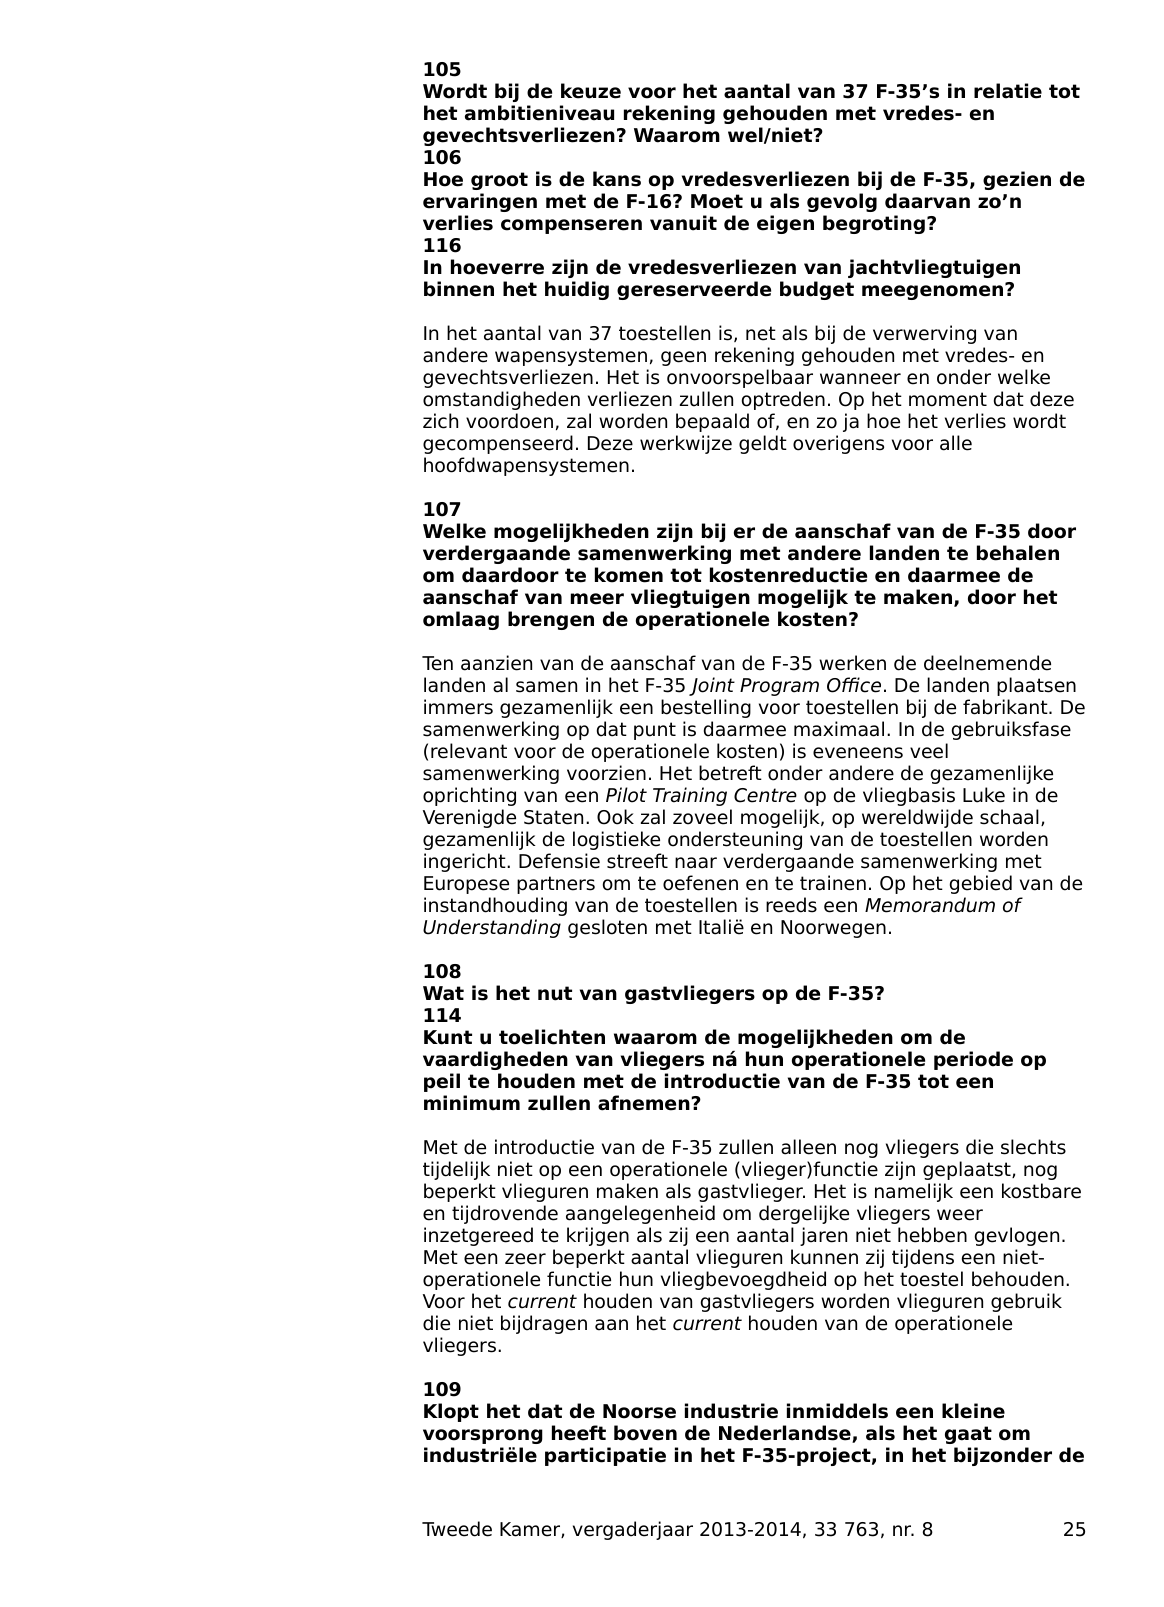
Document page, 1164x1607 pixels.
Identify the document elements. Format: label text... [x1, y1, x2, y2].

text In hoeverre zijn de vredesverliezen van jachtvliegtuigen binnen het huidig gereserveerde budget meegenomen? [422, 257, 1087, 301]
text 109 [422, 1379, 1087, 1401]
text Hoe groot is de kans op vredesverliezen bij de F-35, gezien de ervaringen met de F-16? Moet u als gevolg daarvan zo’n verlies compenseren vanuit de eigen begroting? [422, 169, 1087, 235]
text 116 [422, 235, 1087, 257]
text 108 [422, 961, 1087, 983]
text In het aantal van 37 toestellen is, net als bij de verwerving van andere wapensystemen, geen rekening gehouden met vredes- en gevechtsverliezen. Het is onvoorspelbaar wanneer en onder welke omstandigheden verliezen zullen optreden. Op het moment dat deze zich voordoen, zal worden bepaald of, en zo ja hoe het verlies wordt gecompenseerd. Deze werkwijze geldt overigens voor alle hoofdwapensystemen. [422, 323, 1087, 477]
text Met de introductie van de F-35 zullen alleen nog vliegers die slechts tijdelijk niet op een operationele (vlieger)functie zijn geplaatst, nog beperkt vlieguren maken als gastvlieger. Het is namelijk een kostbare en tijdrovende aangelegenheid om dergelijke vliegers weer inzetgereed te krijgen als zij een aantal jaren niet hebben gevlogen. Met een zeer beperkt aantal vlieguren kunnen zij tijdens een niet-operationele functie hun vliegbevoegdheid op het toestel behouden. Voor het current houden van gastvliegers worden vlieguren gebruik die niet bijdragen aan het current houden van de operationele vliegers. [422, 1137, 1087, 1357]
text Wat is het nut van gastvliegers op de F-35? [422, 983, 1087, 1005]
text 105 [422, 59, 1087, 81]
text 107 [422, 499, 1087, 521]
text Ten aanzien van de aanschaf van de F-35 werken de deelnemende landen al samen in het F-35 Joint Program Office. De landen plaatsen immers gezamenlijk een bestelling voor toestellen bij de fabrikant. De samenwerking op dat punt is daarmee maximaal. In de gebruiksfase (relevant voor de operationele kosten) is eveneens veel samenwerking voorzien. Het betreft onder andere de gezamenlijke oprichting van een Pilot Training Centre op de vliegbasis Luke in de Verenigde Staten. Ook zal zoveel mogelijk, op wereldwijde schaal, gezamenlijk de logistieke ondersteuning van de toestellen worden ingericht. Defensie streeft naar verdergaande samenwerking met Europese partners om te oefenen en te trainen. Op het gebied van de instandhouding van de toestellen is reeds een Memorandum of Understanding gesloten met Italië en Noorwegen. [422, 653, 1087, 939]
text Wordt bij de keuze voor het aantal van 37 F-35’s in relatie tot het ambitieniveau rekening gehouden met vredes- en gevechtsverliezen? Waarom wel/niet? [422, 81, 1087, 147]
text 106 [422, 147, 1087, 169]
text Kunt u toelichten waarom de mogelijkheden om de vaardigheden van vliegers ná hun operationele periode op peil te houden met de introductie van de F-35 tot een minimum zullen afnemen? [422, 1027, 1087, 1115]
text 114 [422, 1005, 1087, 1027]
text Welke mogelijkheden zijn bij er de aanschaf van de F-35 door verdergaande samenwerking met andere landen te behalen om daardoor te komen tot kostenreductie en daarmee de aanschaf van meer vliegtuigen mogelijk te maken, door het omlaag brengen de operationele kosten? [422, 521, 1087, 631]
text Klopt het dat de Noorse industrie inmiddels een kleine voorsprong heeft boven de Nederlandse, als het gaat om industriële participatie in het F-35-project, in het bijzonder de [422, 1401, 1087, 1467]
